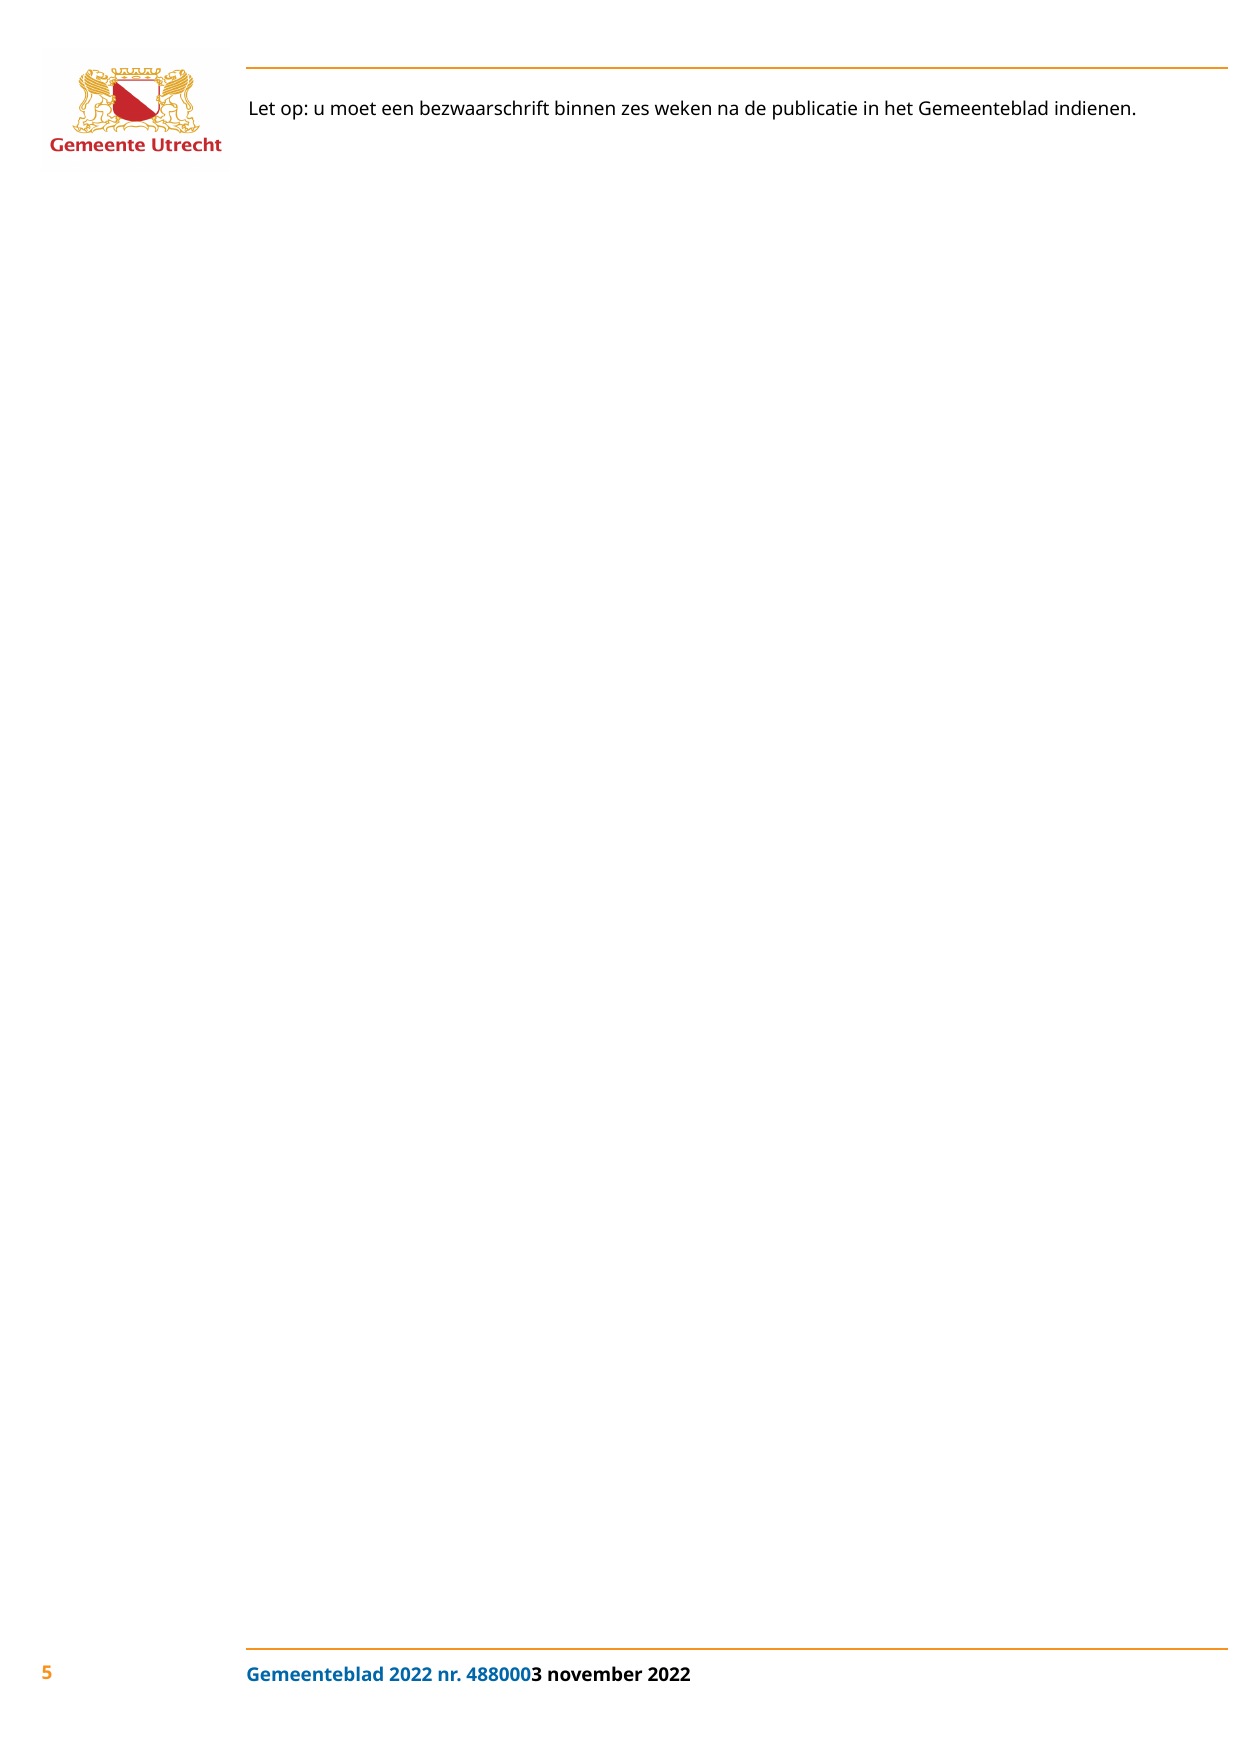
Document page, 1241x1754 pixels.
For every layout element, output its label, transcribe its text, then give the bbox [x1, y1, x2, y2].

text Let op: u moet een bezwaarschrift binnen zes weken na de publicatie in het Gemeenteblad indienen. [248, 95, 1152, 121]
picture [41, 47, 231, 172]
